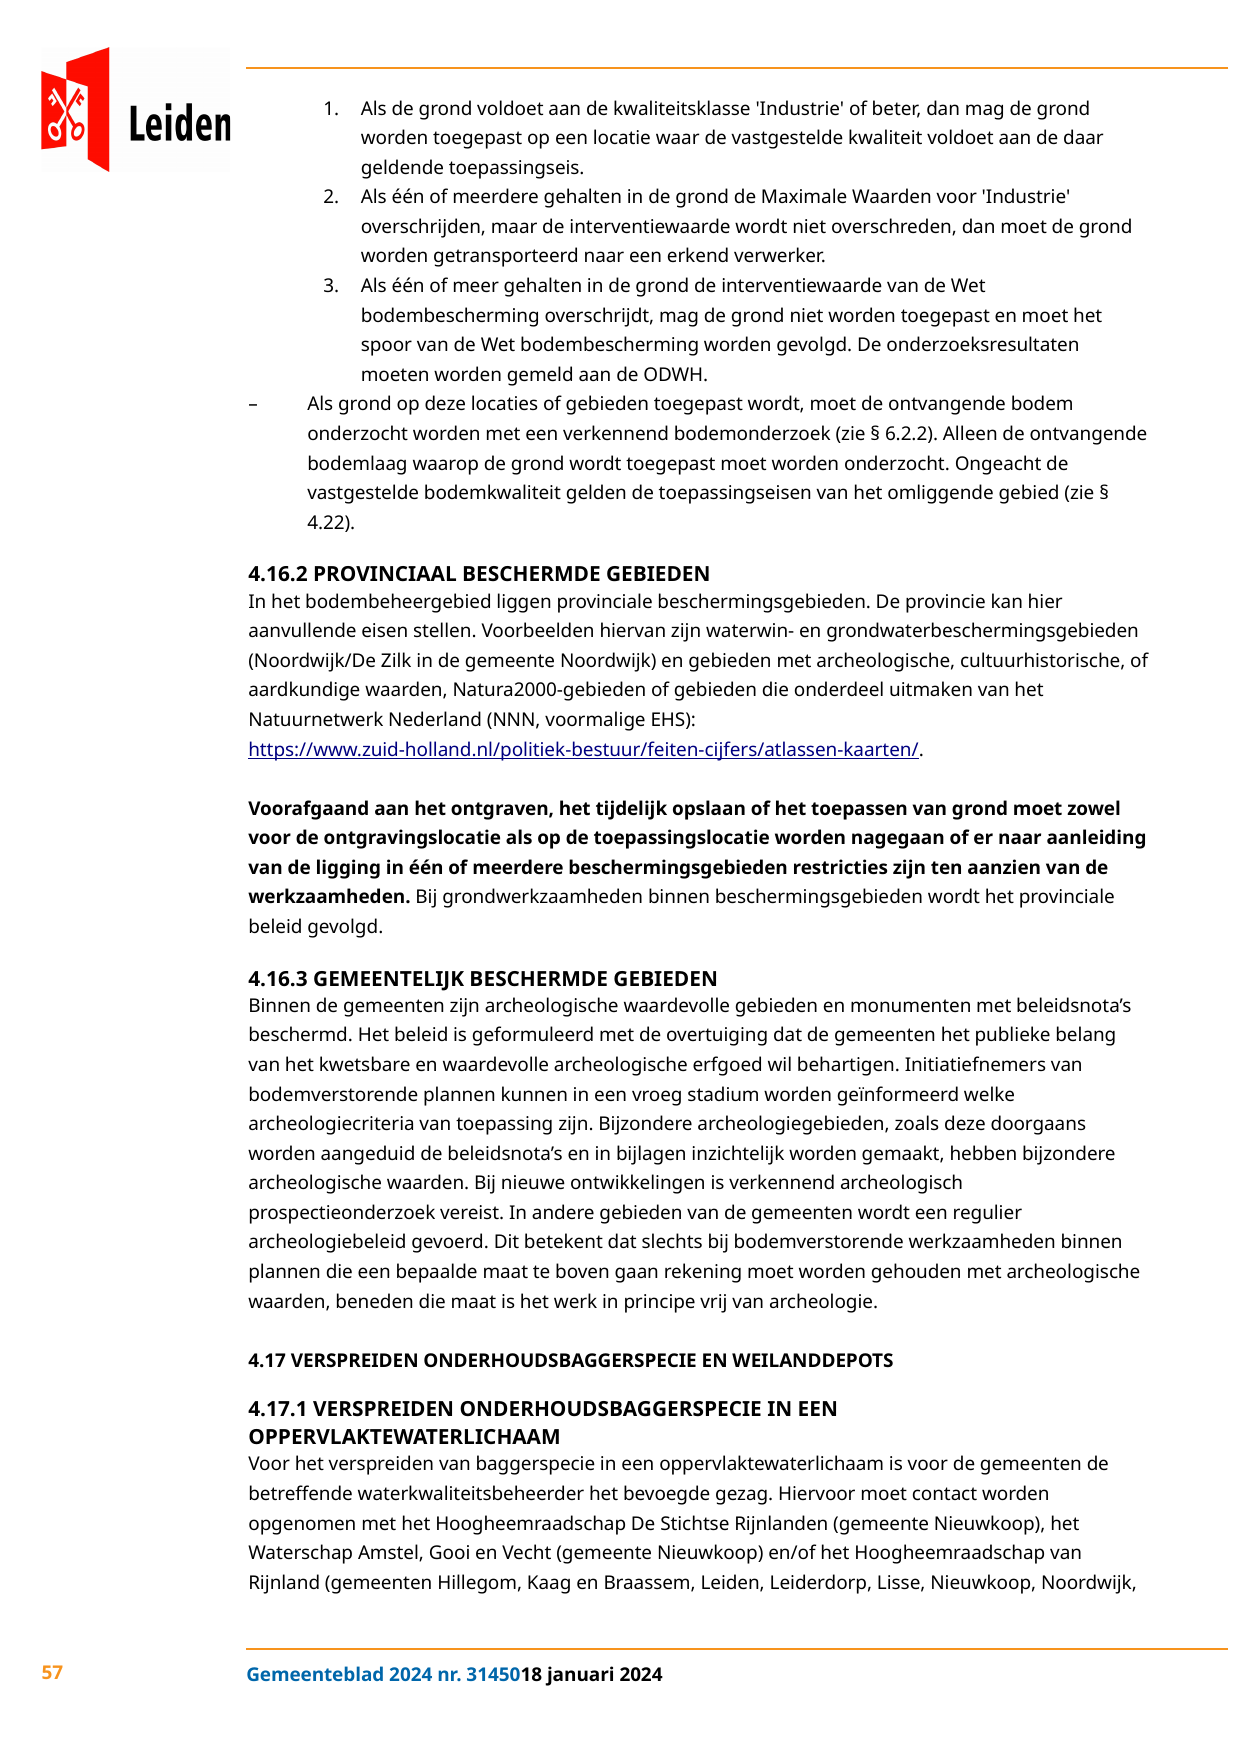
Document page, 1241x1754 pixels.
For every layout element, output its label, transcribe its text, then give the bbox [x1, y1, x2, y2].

text Voor het verspreiden van baggerspecie in een oppervlaktewaterlichaam is voor de gemeenten de betreffende waterkwaliteitsbeheerder het bevoegde gezag. Hiervoor moet contact worden opgenomen met het Hoogheemraadschap De Stichtse Rijnlanden (gemeente Nieuwkoop), het Waterschap Amstel, Gooi en Vecht (gemeente Nieuwkoop) en/of het Hoogheemraadschap van Rijnland (gemeenten Hillegom, Kaag en Braassem, Leiden, Leiderdorp, Lisse, Nieuwkoop, Noordwijk, [248, 1451, 1152, 1594]
picture [41, 47, 231, 172]
text 4.17 VERSPREIDEN ONDERHOUDSBAGGERSPECIE EN WEILANDDEPOTS [248, 1347, 1152, 1373]
text In het bodembeheergebied liggen provinciale beschermingsgebieden. De provincie kan hier aanvullende eisen stellen. Voorbeelden hiervan zijn waterwin- en grondwaterbeschermingsgebieden (Noordwijk/De Zilk in de gemeente Noordwijk) en gebieden met archeologische, cultuurhistorische, of aardkundige waarden, Natura2000-gebieden of gebieden die onderdeel uitmaken van het Natuurnetwerk Nederland (NNN, voormalige EHS): https://www.zuid-holland.nl/politiek-bestuur/feiten-cijfers/atlassen-kaarten/. [248, 588, 1152, 761]
list Als één of meer gehalten in de grond de interventiewaarde van de Wet bodembescherming overschrijdt, mag de grond niet worden toegepast en moet het spoor van de Wet bodembescherming worden gevolgd. De onderzoeksresultaten moeten worden gemeld aan de ODWH. [323, 272, 1152, 387]
text 4.16.3 GEMEENTELIJK BESCHERMDE GEBIEDEN [248, 964, 1152, 992]
text Voorafgaand aan het ontgraven, het tijdelijk opslaan of het toepassen van grond moet zowel voor de ontgravingslocatie als op de toepassingslocatie worden nagegaan of er naar aanleiding van de ligging in één of meerdere beschermingsgebieden restricties zijn ten aanzien van de werkzaamheden. Bij grondwerkzaamheden binnen beschermingsgebieden wordt het provinciale beleid gevolgd. [248, 795, 1152, 939]
list Als één of meerdere gehalten in de grond de Maximale Waarden voor 'Industrie' overschrijden, maar de interventiewaarde wordt niet overschreden, dan moet de grond worden getransporteerd naar een erkend verwerker. [323, 183, 1152, 268]
text 4.16.2 PROVINCIAAL BESCHERMDE GEBIEDEN [248, 559, 1152, 588]
text 4.17.1 VERSPREIDEN ONDERHOUDSBAGGERSPECIE IN EEN OPPERVLAKTEWATERLICHAAM [248, 1394, 1152, 1451]
text Binnen de gemeenten zijn archeologische waardevolle gebieden en monumenten met beleidsnota’s beschermd. Het beleid is geformuleerd met de overtuiging dat de gemeenten het publieke belang van het kwetsbare en waardevolle archeologische erfgoed wil behartigen. Initiatiefnemers van bodemverstorende plannen kunnen in een vroeg stadium worden geïnformeerd welke archeologiecriteria van toepassing zijn. Bijzondere archeologiegebieden, zoals deze doorgaans worden aangeduid de beleidsnota’s en in bijlagen inzichtelijk worden gemaakt, hebben bijzondere archeologische waarden. Bij nieuwe ontwikkelingen is verkennend archeologisch prospectieonderzoek vereist. In andere gebieden van de gemeenten wordt een regulier archeologiebeleid gevoerd. Dit betekent dat slechts bij bodemverstorende werkzaamheden binnen plannen die een bepaalde maat te boven gaan rekening moet worden gehouden met archeologische waarden, beneden die maat is het werk in principe vrij van archeologie. [248, 992, 1152, 1314]
list Als grond op deze locaties of gebieden toegepast wordt, moet de ontvangende bodem onderzocht worden met een verkennend bodemonderzoek (zie § 6.2.2). Alleen de ontvangende bodemlaag waarop de grond wordt toegepast moet worden onderzocht. Ongeacht de vastgestelde bodemkwaliteit gelden de toepassingseisen van het omliggende gebied (zie § 4.22). [248, 391, 1152, 535]
list Als de grond voldoet aan de kwaliteitsklasse 'Industrie' of beter, dan mag de grond worden toegepast op een locatie waar de vastgestelde kwaliteit voldoet aan de daar geldende toepassingseis. [323, 95, 1152, 180]
